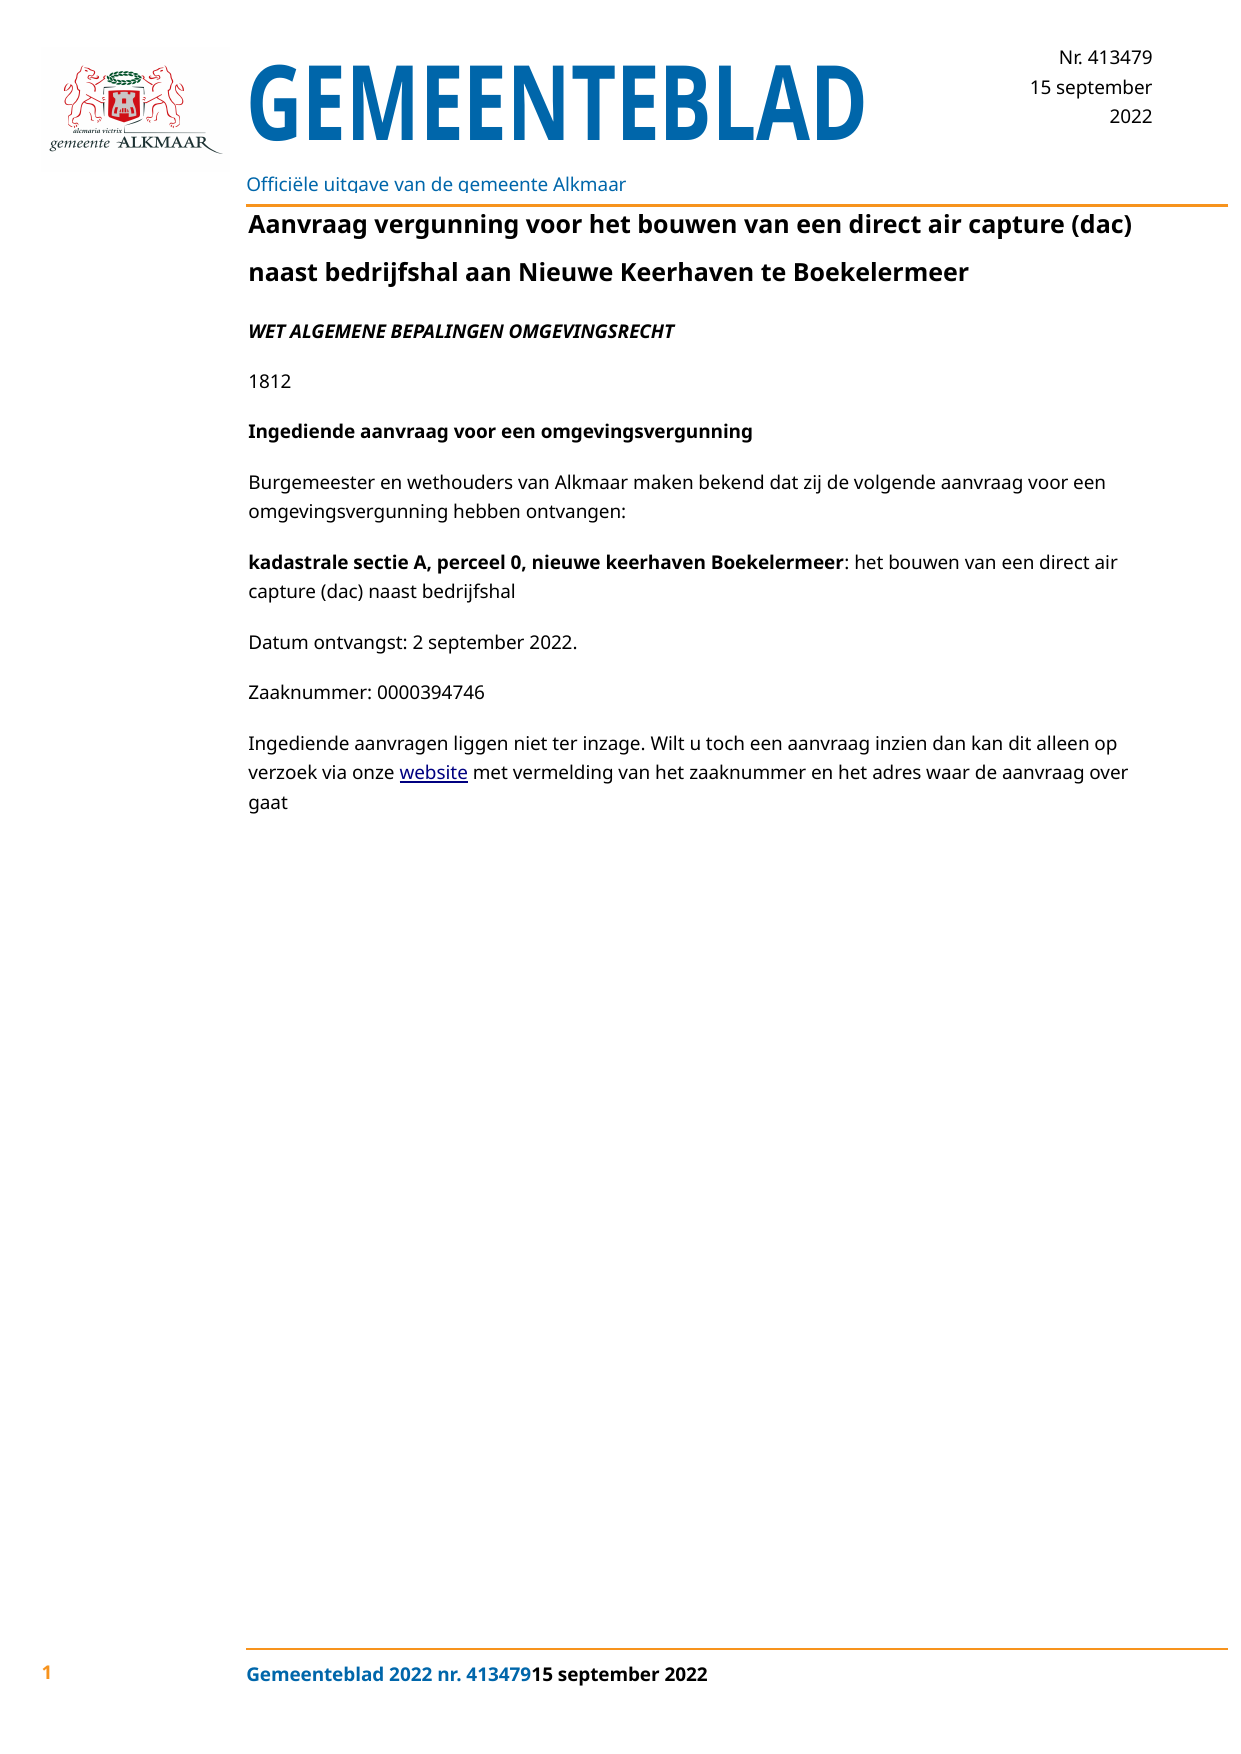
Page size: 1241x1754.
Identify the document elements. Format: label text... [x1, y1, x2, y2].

text WET ALGEMENE BEPALINGEN OMGEVINGSRECHT [248, 318, 1152, 344]
text Datum ontvangst: 2 september 2022. [248, 629, 1152, 655]
text Aanvraag vergunning voor het bouwen van een direct air capture (dac) naast bedrijfshal aan Nieuwe Keerhaven te Boekelermeer [248, 207, 1152, 288]
text Ingediende aanvraag voor een omgevingsvergunning [248, 419, 1152, 444]
text 1812 [248, 368, 1152, 394]
text Burgemeester en wethouders van Alkmaar maken bekend dat zij de volgende aanvraag voor een omgevingsvergunning hebben ontvangen: [248, 469, 1152, 524]
picture [41, 47, 231, 172]
text Zaaknummer: 0000394746 [248, 679, 1152, 705]
text kadastrale sectie A, perceel 0, nieuwe keerhaven Boekelermeer: het bouwen van een direct air capture (dac) naast bedrijfshal [248, 549, 1152, 604]
text Ingediende aanvragen liggen niet ter inzage. Wilt u toch een aanvraag inzien dan kan dit alleen op verzoek via onze website met vermelding van het zaaknummer en het adres waar de aanvraag over gaat [248, 730, 1152, 815]
